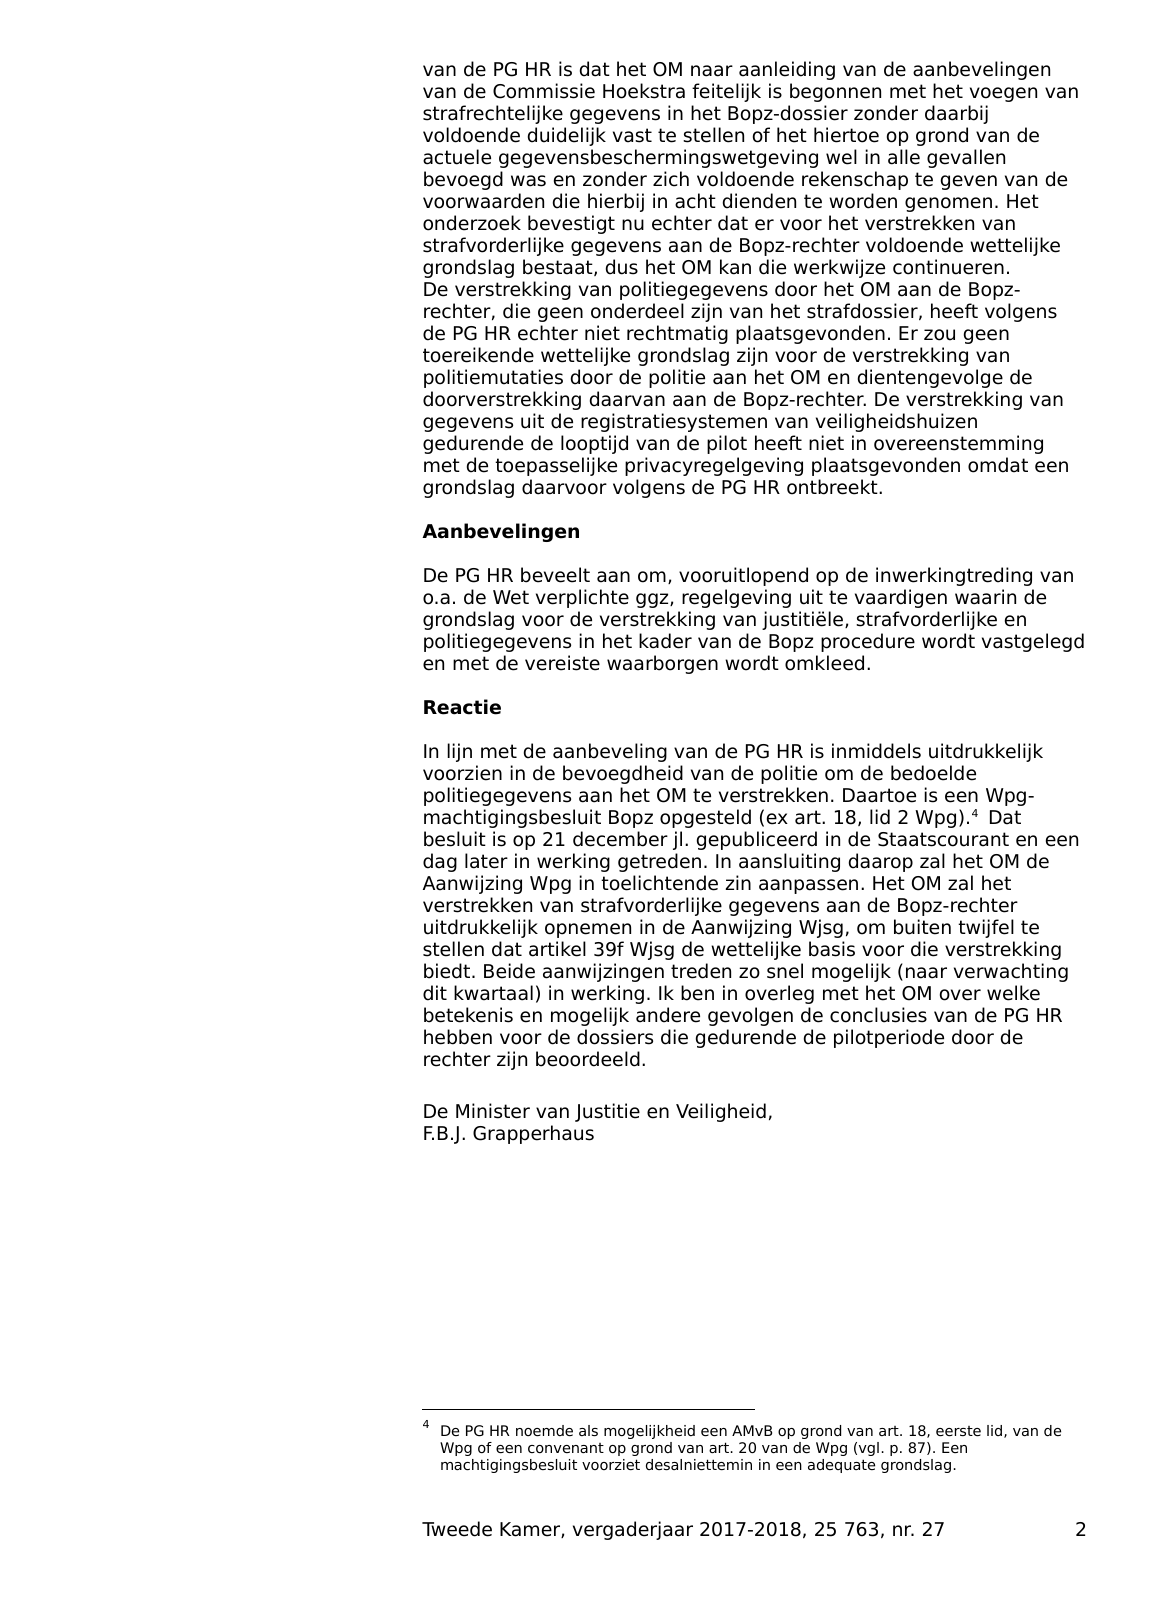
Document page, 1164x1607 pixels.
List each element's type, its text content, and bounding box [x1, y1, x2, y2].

text De Minister van Justitie en Veiligheid, F.B.J. Grapperhaus [422, 1101, 1087, 1145]
subtitle Reactie [422, 697, 1087, 719]
text In lijn met de aanbeveling van de PG HR is inmiddels uitdrukkelijk voorzien in de bevoegdheid van de politie om de bedoelde politiegegevens aan het OM te verstrekken. Daartoe is een Wpg-machtigingsbesluit Bopz opgesteld (ex art. 18, lid 2 Wpg). Dat besluit is op 21 december jl. gepubliceerd in de Staatscourant en een dag later in werking getreden. In aansluiting daarop zal het OM de Aanwijzing Wpg in toelichtende zin aanpassen. Het OM zal het verstrekken van strafvorderlijke gegevens aan de Bopz-rechter uitdrukkelijk opnemen in de Aanwijzing Wjsg, om buiten twijfel te stellen dat artikel 39f Wjsg de wettelijke basis voor die verstrekking biedt. Beide aanwijzingen treden zo snel mogelijk (naar verwachting dit kwartaal) in werking. Ik ben in overleg met het OM over welke betekenis en mogelijk andere gevolgen de conclusies van de PG HR hebben voor de dossiers die gedurende de pilotperiode door de rechter zijn beoordeeld. [422, 741, 1087, 1071]
text De PG HR beveelt aan om, vooruitlopend op de inwerkingtreding van o.a. de Wet verplichte ggz, regelgeving uit te vaardigen waarin de grondslag voor de verstrekking van justitiële, strafvorderlijke en politiegegevens in het kader van de Bopz procedure wordt vastgelegd en met de vereiste waarborgen wordt omkleed. [422, 565, 1087, 675]
text van de PG HR is dat het OM naar aanleiding van de aanbevelingen van de Commissie Hoekstra feitelijk is begonnen met het voegen van strafrechtelijke gegevens in het Bopz-dossier zonder daarbij voldoende duidelijk vast te stellen of het hiertoe op grond van de actuele gegevensbeschermingswetgeving wel in alle gevallen bevoegd was en zonder zich voldoende rekenschap te geven van de voorwaarden die hierbij in acht dienden te worden genomen. Het onderzoek bevestigt nu echter dat er voor het verstrekken van strafvorderlijke gegevens aan de Bopz-rechter voldoende wettelijke grondslag bestaat, dus het OM kan die werkwijze continueren. [422, 59, 1087, 279]
text De PG HR noemde als mogelijkheid een AMvB op grond van art. 18, eerste lid, van de Wpg of een convenant op grond van art. 20 van de Wpg (vgl. p. 87). Een machtigingsbesluit voorziet desalniettemin in een adequate grondslag. [422, 1418, 1087, 1474]
subtitle Aanbevelingen [422, 521, 1087, 543]
text De verstrekking van politiegegevens door het OM aan de Bopz-rechter, die geen onderdeel zijn van het strafdossier, heeft volgens de PG HR echter niet rechtmatig plaatsgevonden. Er zou geen toereikende wettelijke grondslag zijn voor de verstrekking van politiemutaties door de politie aan het OM en dientengevolge de doorverstrekking daarvan aan de Bopz-rechter. De verstrekking van gegevens uit de registratiesystemen van veiligheidshuizen gedurende de looptijd van de pilot heeft niet in overeenstemming met de toepasselijke privacyregelgeving plaatsgevonden omdat een grondslag daarvoor volgens de PG HR ontbreekt. [422, 279, 1087, 499]
